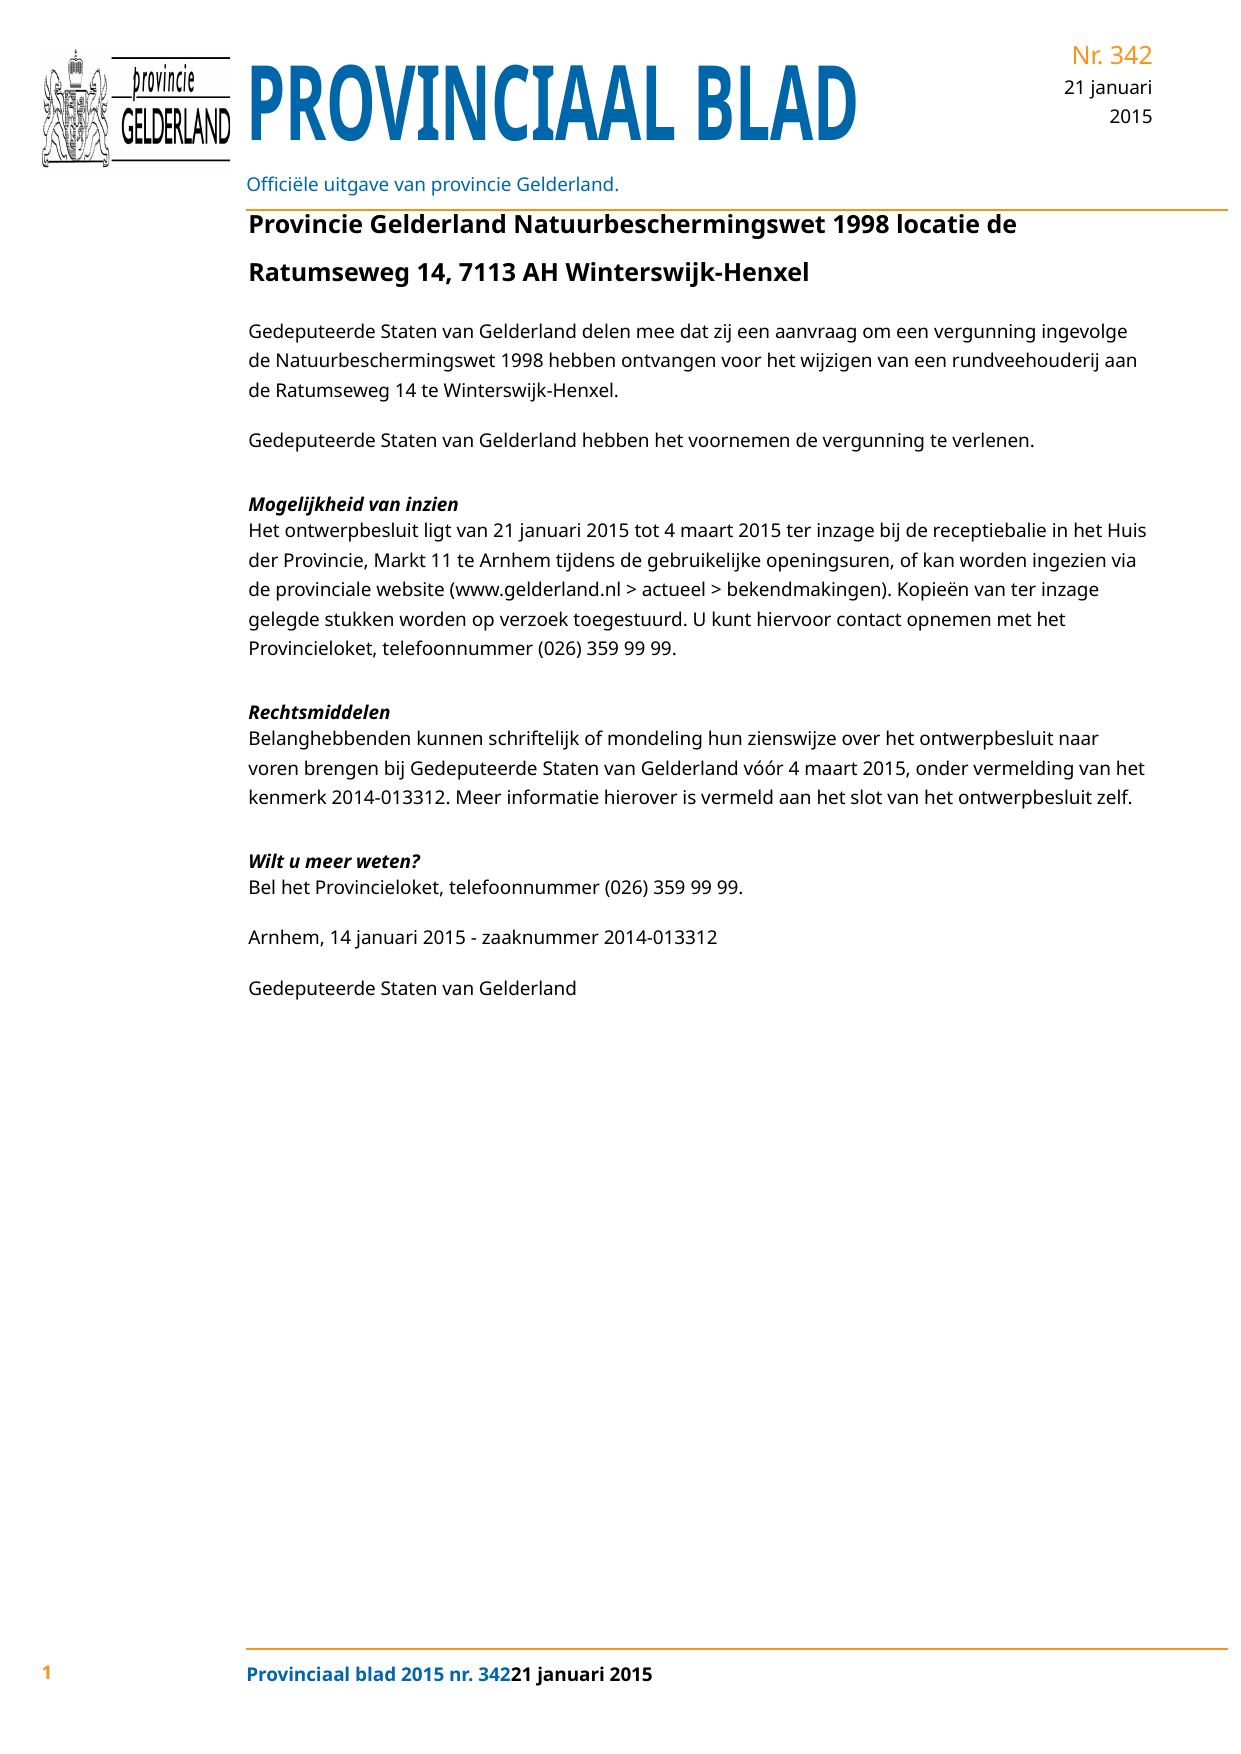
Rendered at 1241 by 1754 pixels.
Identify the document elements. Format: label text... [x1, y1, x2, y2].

picture [41, 47, 231, 172]
text Wilt u meer weten? [248, 848, 1152, 874]
text Belanghebbenden kunnen schriftelijk of mondeling hun zienswijze over het ontwerpbesluit naar voren brengen bij Gedeputeerde Staten van Gelderland vóór 4 maart 2015, onder vermelding van het kenmerk 2014-013312. Meer informatie hierover is vermeld aan het slot van het ontwerpbesluit zelf. [248, 725, 1152, 810]
text Gedeputeerde Staten van Gelderland delen mee dat zij een aanvraag om een vergunning ingevolge de Natuurbeschermingswet 1998 hebben ontvangen voor het wijzigen van een rundveehouderij aan de Ratumseweg 14 te Winterswijk-Henxel. [248, 318, 1152, 403]
text Het ontwerpbesluit ligt van 21 januari 2015 tot 4 maart 2015 ter inzage bij de receptiebalie in het Huis der Provincie, Markt 11 te Arnhem tijdens de gebruikelijke openingsuren, of kan worden ingezien via de provinciale website (www.gelderland.nl > actueel > bekendmakingen). Kopieën van ter inzage gelegde stukken worden op verzoek toegestuurd. U kunt hiervoor contact opnemen met het Provincieloket, telefoonnummer (026) 359 99 99. [248, 517, 1152, 661]
text Arnhem, 14 januari 2015 - zaaknummer 2014-013312 [248, 924, 1152, 950]
text Provincie Gelderland Natuurbeschermingswet 1998 locatie de Ratumseweg 14, 7113 AH Winterswijk-Henxel [248, 211, 1152, 288]
text Bel het Provincieloket, telefoonnummer (026) 359 99 99. [248, 874, 1152, 900]
text Mogelijkheid van inzien [248, 491, 1152, 517]
text Rechtsmiddelen [248, 699, 1152, 725]
text Gedeputeerde Staten van Gelderland [248, 975, 1152, 1001]
text Gedeputeerde Staten van Gelderland hebben het voornemen de vergunning te verlenen. [248, 427, 1152, 453]
